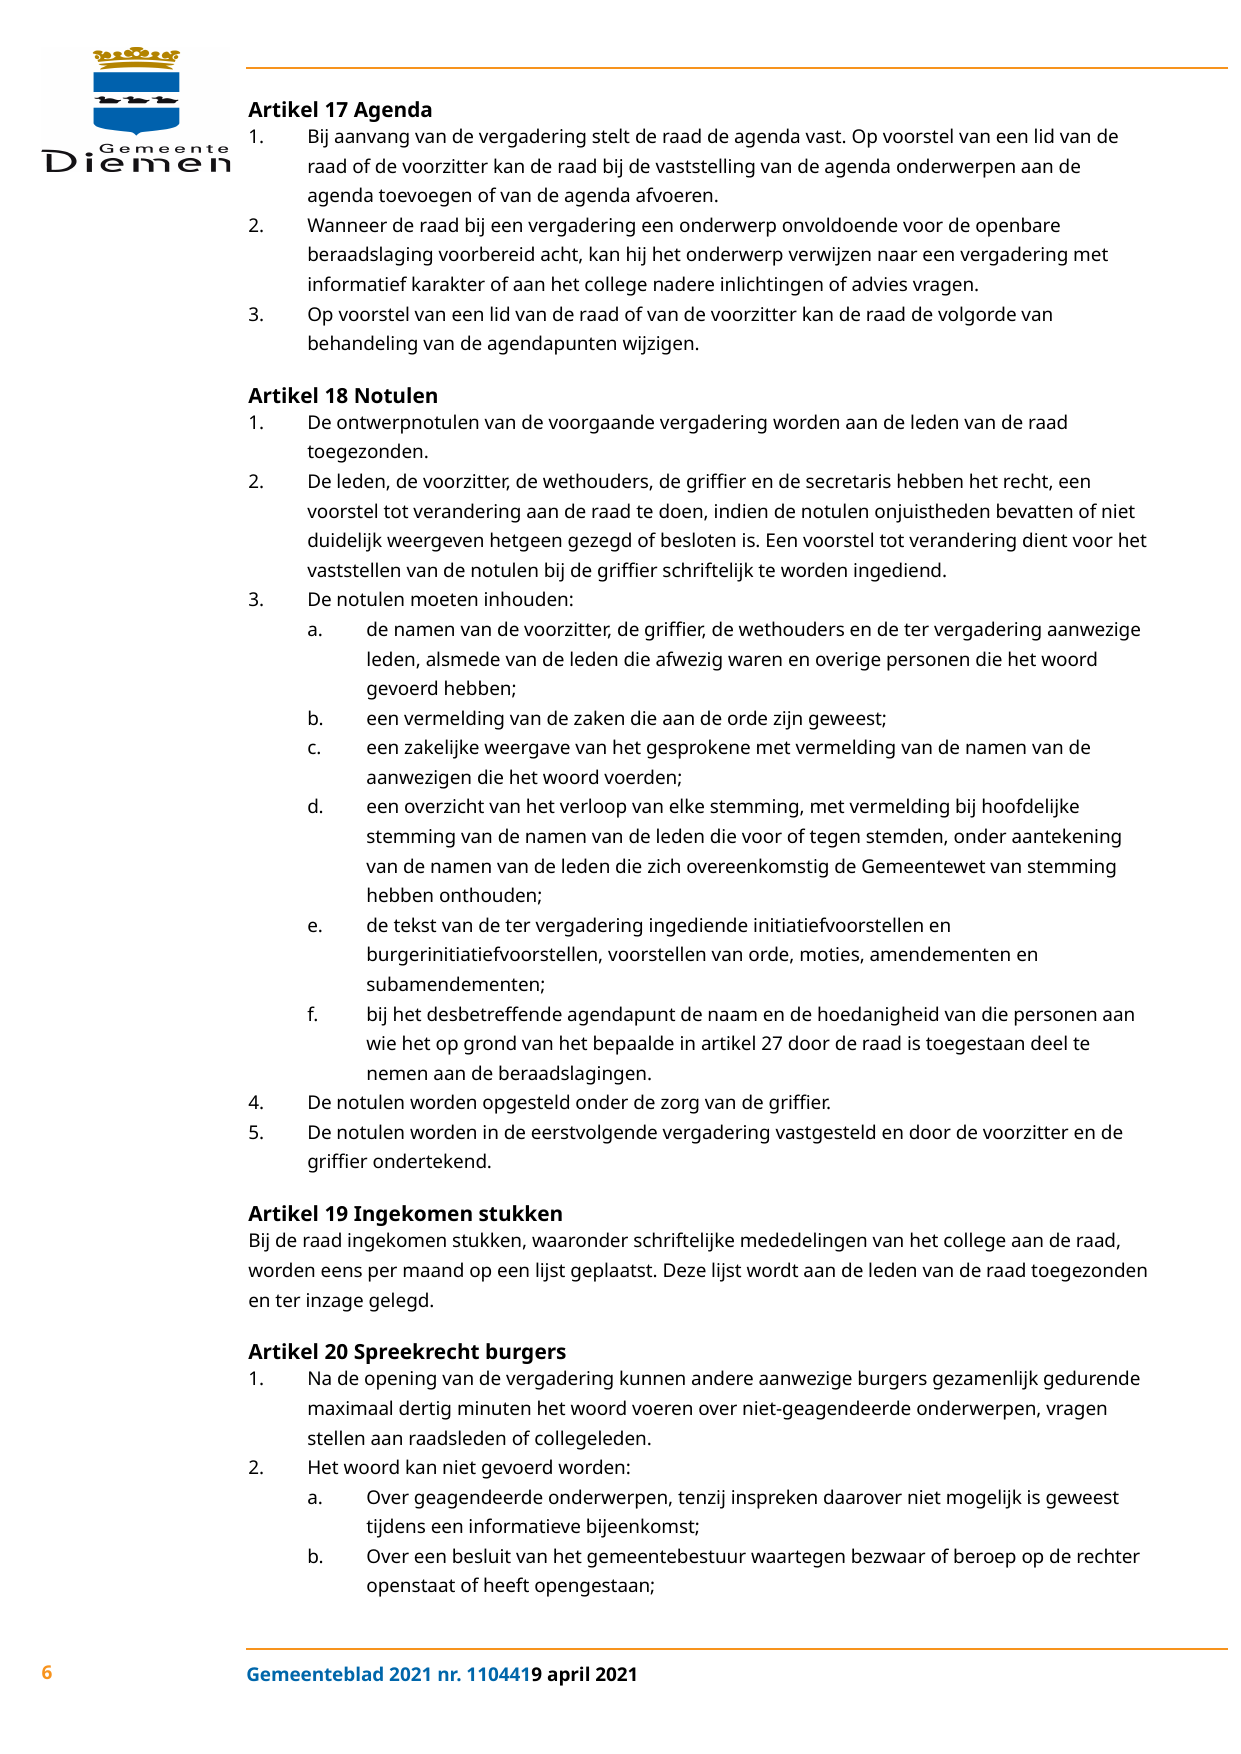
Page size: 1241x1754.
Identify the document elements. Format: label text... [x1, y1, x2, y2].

list een vermelding van de zaken die aan de orde zijn geweest; [307, 705, 1152, 731]
list een overzicht van het verloop van elke stemming, met vermelding bij hoofdelijke stemming van de namen van de leden die voor of tegen stemden, onder aantekening van de namen van de leden die zich overeenkomstig de Gemeentewet van stemming hebben onthouden; [307, 794, 1152, 908]
text Artikel 17 Agenda [248, 95, 1152, 123]
picture [41, 47, 231, 172]
list De notulen worden in de eerstvolgende vergadering vastgesteld en door de voorzitter en de griffier ondertekend. [248, 1119, 1152, 1174]
list De leden, de voorzitter, de wethouders, de griffier en de secretaris hebben het recht, een voorstel tot verandering aan de raad te doen, indien de notulen onjuistheden bevatten of niet duidelijk weergeven hetgeen gezegd of besloten is. Een voorstel tot verandering dient voor het vaststellen van de notulen bij de griffier schriftelijk te worden ingediend. [248, 468, 1152, 583]
list een zakelijke weergave van het gesprokene met vermelding van de namen van de aanwezigen die het woord voerden; [307, 734, 1152, 790]
list De notulen worden opgesteld onder de zorg van de griffier. [248, 1089, 1152, 1115]
list De ontwerpnotulen van de voorgaande vergadering worden aan de leden van de raad toegezonden. [248, 409, 1152, 464]
list Over geagendeerde onderwerpen, tenzij inspreken daarover niet mogelijk is geweest tijdens een informatieve bijeenkomst; [307, 1484, 1152, 1539]
list Op voorstel van een lid van de raad of van de voorzitter kan de raad de volgorde van behandeling van de agendapunten wijzigen. [248, 301, 1152, 356]
list Bij aanvang van de vergadering stelt de raad de agenda vast. Op voorstel van een lid van de raad of de voorzitter kan de raad bij de vaststelling van de agenda onderwerpen aan de agenda toevoegen of van de agenda afvoeren. [248, 123, 1152, 208]
list de tekst van de ter vergadering ingediende initiatiefvoorstellen en burgerinitiatiefvoorstellen, voorstellen van orde, moties, amendementen en subamendementen; [307, 912, 1152, 997]
list Het woord kan niet gevoerd worden: [248, 1454, 1152, 1480]
list De notulen moeten inhouden: [248, 587, 1152, 612]
text Artikel 18 Notulen [248, 381, 1152, 409]
list de namen van de voorzitter, de griffier, de wethouders en de ter vergadering aanwezige leden, alsmede van de leden die afwezig waren en overige personen die het woord gevoerd hebben; [307, 616, 1152, 701]
list Over een besluit van het gemeentebestuur waartegen bezwaar of beroep op de rechter openstaat of heeft opengestaan; [307, 1543, 1152, 1598]
text Artikel 20 Spreekrecht burgers [248, 1337, 1152, 1366]
list Wanneer de raad bij een vergadering een onderwerp onvoldoende voor de openbare beraadslaging voorbereid acht, kan hij het onderwerp verwijzen naar een vergadering met informatief karakter of aan het college nadere inlichtingen of advies vragen. [248, 212, 1152, 297]
text Artikel 19 Ingekomen stukken [248, 1199, 1152, 1228]
text Bij de raad ingekomen stukken, waaronder schriftelijke mededelingen van het college aan de raad, worden eens per maand op een lijst geplaatst. Deze lijst wordt aan de leden van de raad toegezonden en ter inzage gelegd. [248, 1228, 1152, 1312]
list bij het desbetreffende agendapunt de naam en de hoedanigheid van die personen aan wie het op grond van het bepaalde in artikel 27 door de raad is toegestaan deel te nemen aan de beraadslagingen. [307, 1001, 1152, 1086]
list Na de opening van de vergadering kunnen andere aanwezige burgers gezamenlijk gedurende maximaal dertig minuten het woord voeren over niet-geagendeerde onderwerpen, vragen stellen aan raadsleden of collegeleden. [248, 1366, 1152, 1451]
